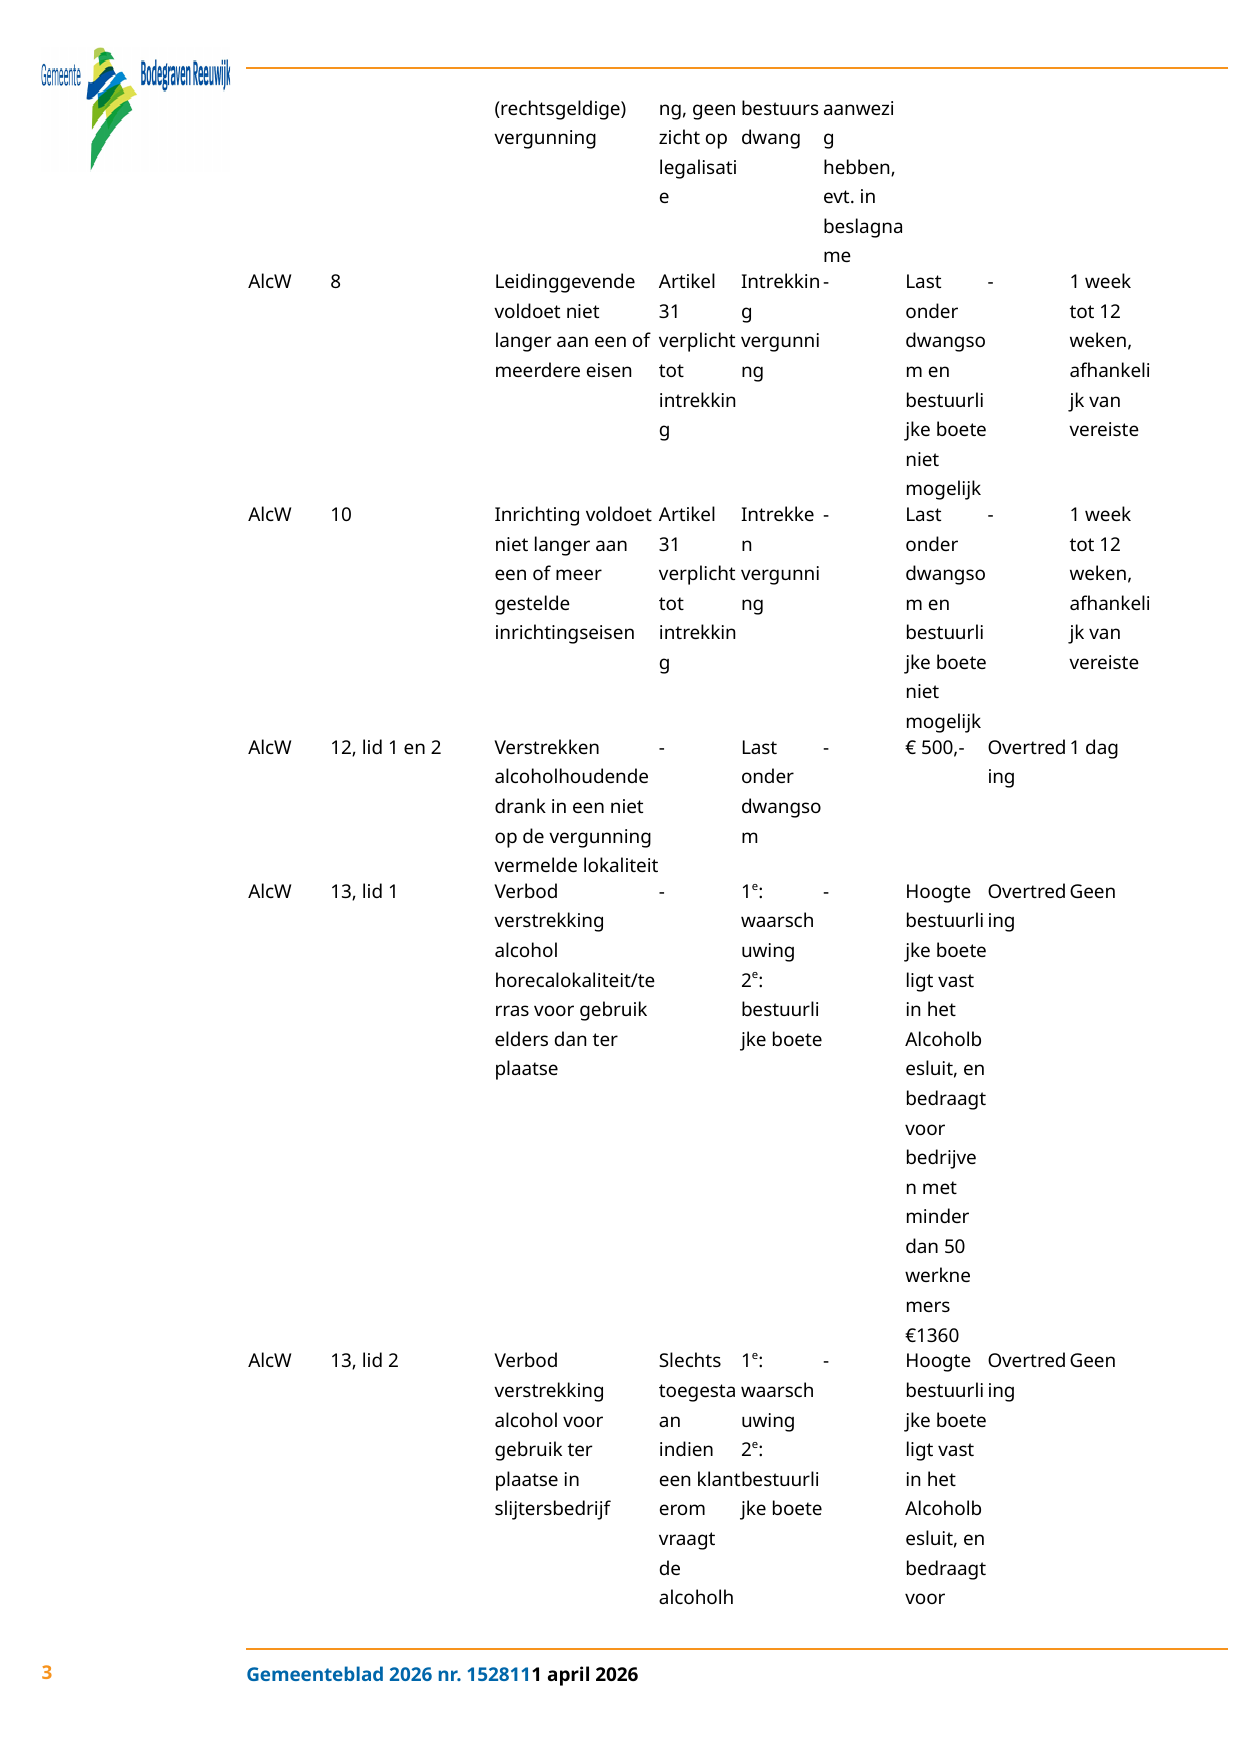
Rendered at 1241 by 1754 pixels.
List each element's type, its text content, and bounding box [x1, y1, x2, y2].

table_cell Hoogte bestuurlijke boete ligt vast in het Alcoholbesluit, en bedraagt voor bedrijven met minder dan 50 werknemers €1360 [905, 878, 987, 1348]
table_cell [248, 95, 330, 268]
table_cell Verbod verstrekking alcohol horecalokaliteit/terras voor gebruik elders dan ter plaatse [494, 878, 659, 1348]
table_cell Verbod verstrekking alcohol voor gebruik ter plaatse in slijtersbedrijf [494, 1348, 659, 1610]
table_cell 13, lid 1 [330, 878, 494, 1348]
table_cell 1e: waarschuwing 2e: bestuurlijke boete [741, 878, 823, 1348]
table_cell - [823, 501, 905, 734]
table_cell AlcW [248, 734, 330, 878]
table_cell Overtreding [987, 1348, 1069, 1610]
table_cell Inrichting voldoet niet langer aan een of meer gestelde inrichtingseisen [494, 501, 659, 734]
table_cell aanwezig hebben, evt. in beslagname [823, 95, 905, 268]
table_cell - [987, 501, 1069, 734]
table_cell € 500,- [905, 734, 987, 878]
table_cell Artikel 31 verplicht tot intrekking [659, 269, 741, 501]
table_cell ng, geen zicht op legalisatie [659, 95, 741, 268]
table_cell - [905, 95, 987, 268]
table_cell - [823, 878, 905, 1348]
table_cell - [987, 269, 1069, 501]
table_cell - [823, 734, 905, 878]
table_cell 1e: waarschuwing 2e: bestuurlijke boete [741, 1348, 823, 1610]
table_cell Leidinggevende voldoet niet langer aan een of meerdere eisen [494, 269, 659, 501]
table_cell 12, lid 1 en 2 [330, 734, 494, 878]
table_cell - [659, 734, 741, 878]
table_cell Verstrekken alcoholhoudende drank in een niet op de vergunning vermelde lokaliteit [494, 734, 659, 878]
table_cell AlcW [248, 501, 330, 734]
table_cell AlcW [248, 1348, 330, 1610]
table_cell - [823, 269, 905, 501]
table_cell 13, lid 2 [330, 1348, 494, 1610]
table_cell 10 [330, 501, 494, 734]
table_cell AlcW [248, 269, 330, 501]
table_cell Hoogte bestuurlijke boete ligt vast in het Alcoholbesluit, en bedraagt voor [905, 1348, 987, 1610]
table_cell [1069, 95, 1152, 268]
table_cell - [659, 878, 741, 1348]
table_cell 1 dag [1069, 734, 1152, 878]
table_cell Last onder dwangsom en bestuurlijke boete niet mogelijk [905, 501, 987, 734]
table_cell bestuursdwang [741, 95, 823, 268]
table_cell 1 week tot 12 weken, afhankelijk van vereiste [1069, 269, 1152, 501]
table_cell - [823, 1348, 905, 1610]
table_cell - [987, 95, 1069, 268]
table_cell 8 [330, 269, 494, 501]
picture [41, 47, 231, 172]
table_cell Last onder dwangsom en bestuurlijke boete niet mogelijk [905, 269, 987, 501]
table_cell Last onder dwangsom [741, 734, 823, 878]
table_cell Slechts toegestaan indien een klant erom vraagt de alcoholh [659, 1348, 741, 1610]
table_cell (rechtsgeldige) vergunning [494, 95, 659, 268]
table_cell 1 week tot 12 weken, afhankelijk van vereiste [1069, 501, 1152, 734]
table_cell Intrekking vergunning [741, 269, 823, 501]
table_cell AlcW [248, 878, 330, 1348]
table_cell Geen [1069, 878, 1152, 1348]
table_cell Overtreding [987, 734, 1069, 878]
table_cell Overtreding [987, 878, 1069, 1348]
table_cell Artikel 31 verplicht tot intrekking [659, 501, 741, 734]
table_cell Intrekken vergunning [741, 501, 823, 734]
table_cell Geen [1069, 1348, 1152, 1610]
table_cell [330, 95, 494, 268]
